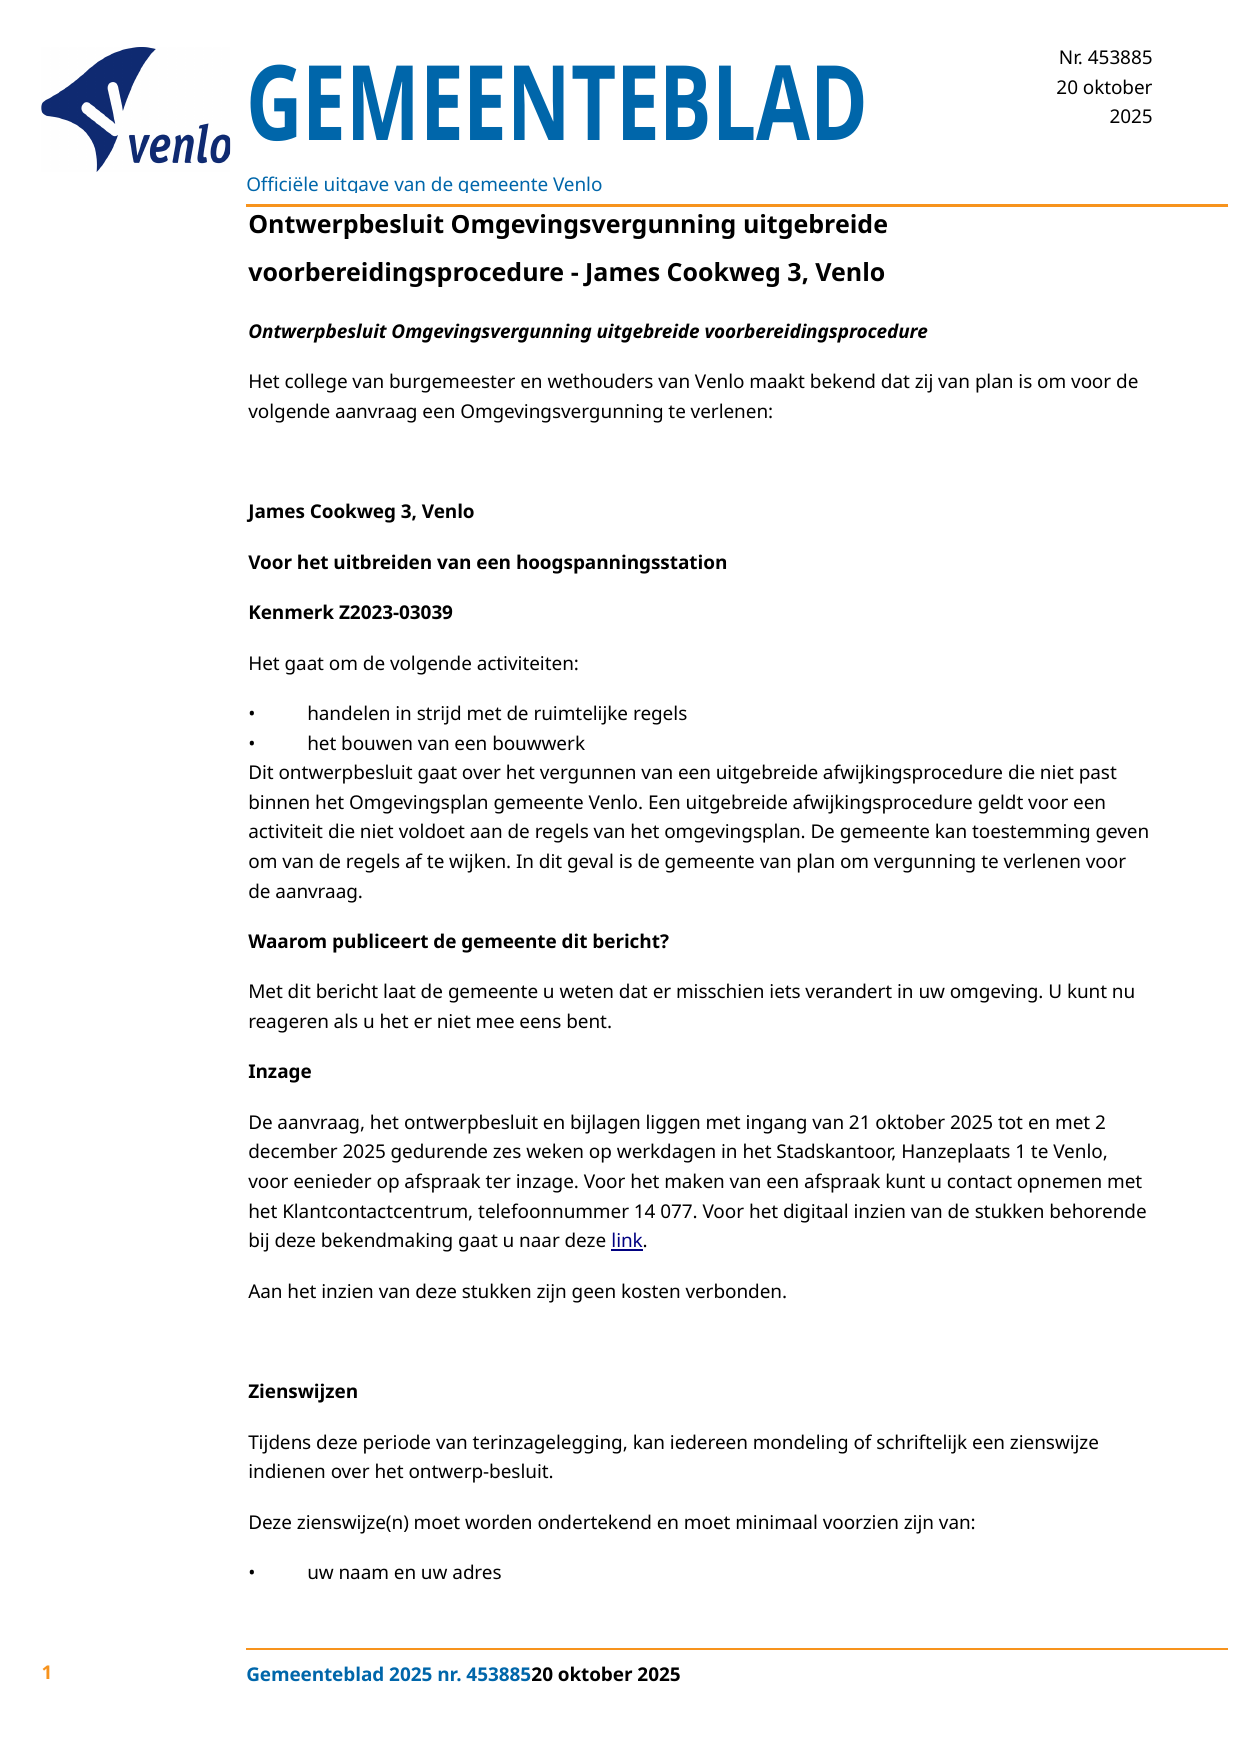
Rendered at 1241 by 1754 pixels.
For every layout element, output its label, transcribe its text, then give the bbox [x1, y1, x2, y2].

text Ontwerpbesluit Omgevingsvergunning uitgebreide voorbereidingsprocedure [248, 318, 1152, 344]
text Voor het uitbreiden van een hoogspanningsstation [248, 549, 1152, 575]
text Kenmerk Z2023-03039 [248, 599, 1152, 625]
text James Cookweg 3, Venlo [248, 499, 1152, 524]
text De aanvraag, het ontwerpbesluit en bijlagen liggen met ingang van 21 oktober 2025 tot en met 2 december 2025 gedurende zes weken op werkdagen in het Stadskantoor, Hanzeplaats 1 te Venlo, voor eenieder op afspraak ter inzage. Voor het maken van een afspraak kunt u contact opnemen met het Klantcontactcentrum, telefoonnummer 14 077. Voor het digitaal inzien van de stukken behorende bij deze bekendmaking gaat u naar deze link. [248, 1109, 1152, 1253]
picture [41, 47, 231, 172]
text Deze zienswijze(n) moet worden ondertekend en moet minimaal voorzien zijn van: [248, 1509, 1152, 1535]
list het bouwen van een bouwwerk [248, 730, 1152, 756]
text Ontwerpbesluit Omgevingsvergunning uitgebreide voorbereidingsprocedure - James Cookweg 3, Venlo [248, 207, 1152, 288]
list handelen in strijd met de ruimtelijke regels [248, 700, 1152, 726]
list uw naam en uw adres [248, 1559, 1152, 1585]
text Inzage [248, 1059, 1152, 1084]
text Het college van burgemeester en wethouders van Venlo maakt bekend dat zij van plan is om voor de volgende aanvraag een Omgevingsvergunning te verlenen: [248, 368, 1152, 424]
text Zienswijzen [248, 1379, 1152, 1404]
text Met dit bericht laat de gemeente u weten dat er misschien iets verandert in uw omgeving. U kunt nu reageren als u het er niet mee eens bent. [248, 979, 1152, 1034]
text Waarom publiceert de gemeente dit bericht? [248, 928, 1152, 954]
text Het gaat om de volgende activiteiten: [248, 650, 1152, 676]
text Aan het inzien van deze stukken zijn geen kosten verbonden. [248, 1278, 1152, 1304]
text Dit ontwerpbesluit gaat over het vergunnen van een uitgebreide afwijkingsprocedure die niet past binnen het Omgevingsplan gemeente Venlo. Een uitgebreide afwijkingsprocedure geldt voor een activiteit die niet voldoet aan de regels van het omgevingsplan. De gemeente kan toestemming geven om van de regels af te wijken. In dit geval is de gemeente van plan om vergunning te verlenen voor de aanvraag. [248, 759, 1152, 904]
text Tijdens deze periode van terinzagelegging, kan iedereen mondeling of schriftelijk een zienswijze indienen over het ontwerp-besluit. [248, 1429, 1152, 1484]
